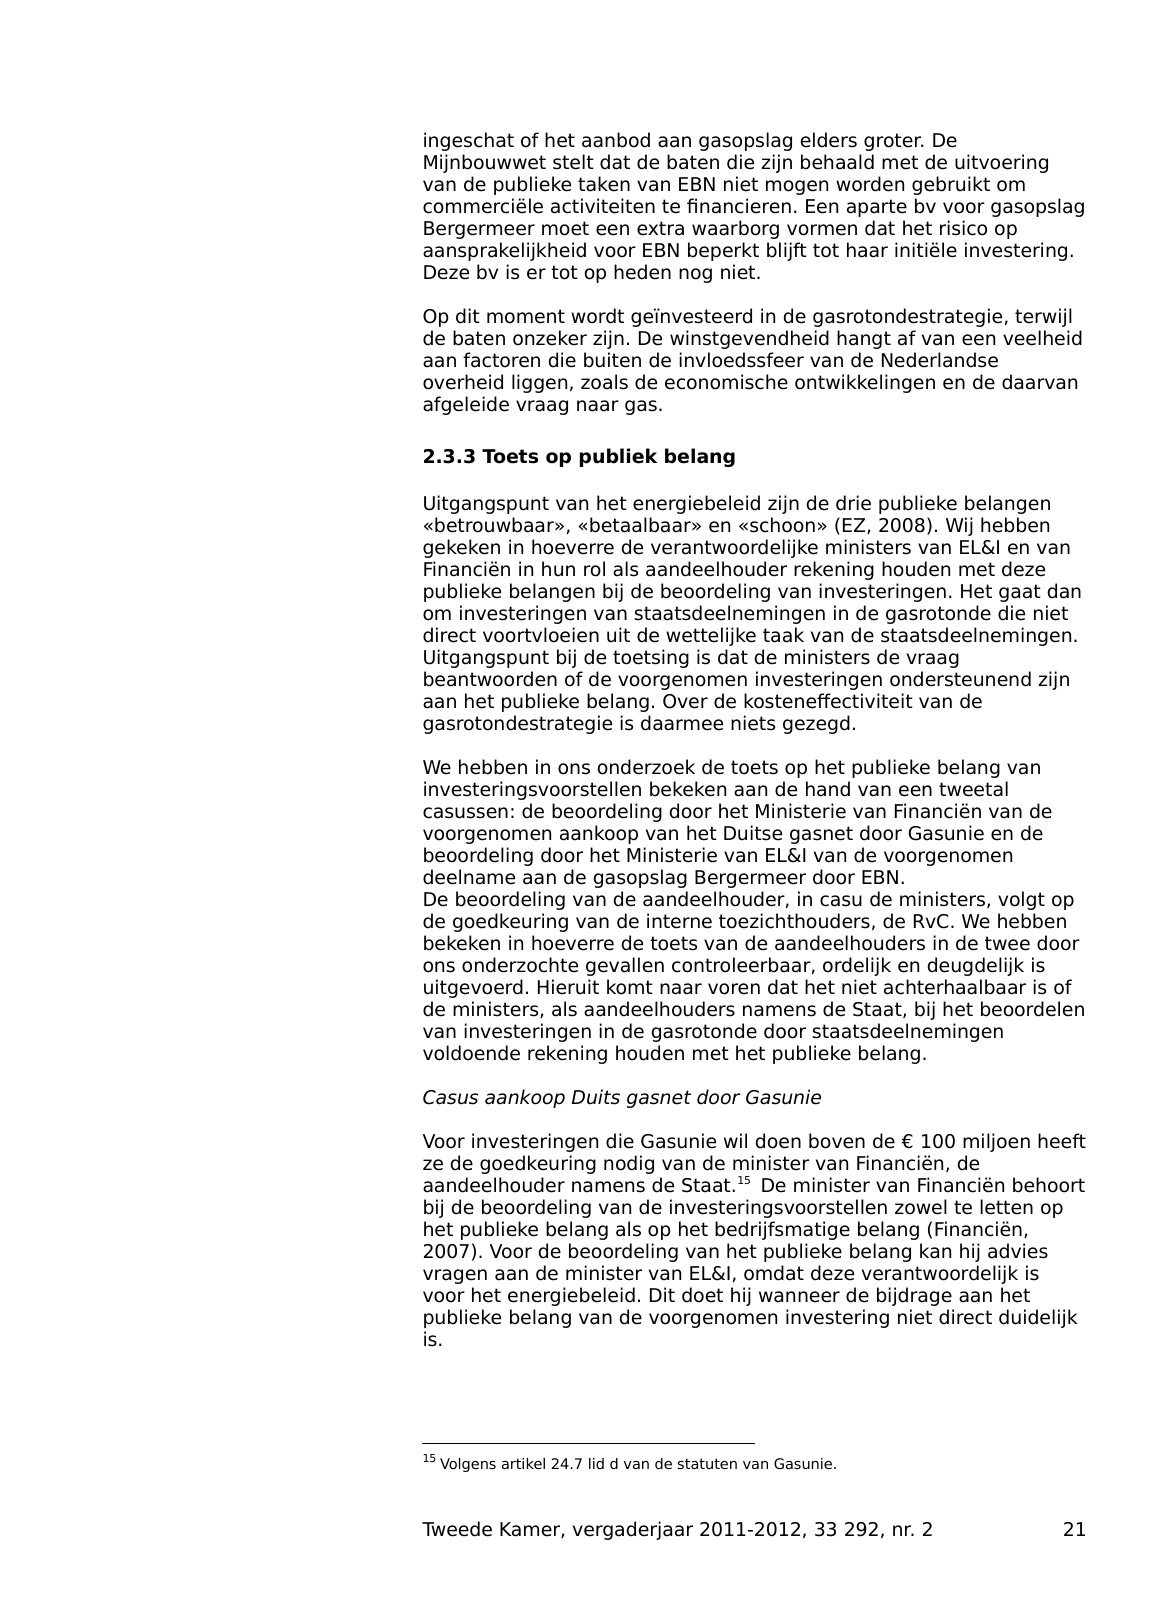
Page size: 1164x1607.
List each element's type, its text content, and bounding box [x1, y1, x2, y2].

text We hebben in ons onderzoek de toets op het publieke belang van investeringsvoorstellen bekeken aan de hand van een tweetal casussen: de beoordeling door het Ministerie van Financiën van de voorgenomen aankoop van het Duitse gasnet door Gasunie en de beoordeling door het Ministerie van EL&I van de voorgenomen deelname aan de gasopslag Bergermeer door EBN. [422, 757, 1087, 889]
text Voor investeringen die Gasunie wil doen boven de € 100 miljoen heeft ze de goedkeuring nodig van de minister van Financiën, de aandeelhouder namens de Staat. De minister van Financiën behoort bij de beoordeling van de investeringsvoorstellen zowel te letten op het publieke belang als op het bedrijfsmatige belang (Financiën, 2007). Voor de beoordeling van het publieke belang kan hij advies vragen aan de minister van EL&I, omdat deze verantwoordelijk is voor het energiebeleid. Dit doet hij wanneer de bijdrage aan het publieke belang van de voorgenomen investering niet direct duidelijk is. [422, 1131, 1087, 1351]
text Volgens artikel 24.7 lid d van de statuten van Gasunie. [422, 1452, 1087, 1474]
text Op dit moment wordt geïnvesteerd in de gasrotondestrategie, terwijl de baten onzeker zijn. De winstgevendheid hangt af van een veelheid aan factoren die buiten de invloedssfeer van de Nederlandse overheid liggen, zoals de economische ontwikkelingen en de daarvan afgeleide vraag naar gas. [422, 306, 1087, 416]
text Uitgangspunt van het energiebeleid zijn de drie publieke belangen «betrouwbaar», «betaalbaar» en «schoon» (EZ, 2008). Wij hebben gekeken in hoeverre de verantwoordelijke ministers van EL&I en van Financiën in hun rol als aandeelhouder rekening houden met deze publieke belangen bij de beoordeling van investeringen. Het gaat dan om investeringen van staatsdeelnemingen in de gasrotonde die niet direct voortvloeien uit de wettelijke taak van de staatsdeelnemingen. Uitgangspunt bij de toetsing is dat de ministers de vraag beantwoorden of de voorgenomen investeringen ondersteunend zijn aan het publieke belang. Over de kosteneffectiviteit van de gasrotondestrategie is daarmee niets gezegd. [422, 493, 1087, 734]
text De beoordeling van de aandeelhouder, in casu de ministers, volgt op de goedkeuring van de interne toezichthouders, de RvC. We hebben bekeken in hoeverre de toets van de aandeelhouders in de twee door ons onderzochte gevallen controleerbaar, ordelijk en deugdelijk is uitgevoerd. Hieruit komt naar voren dat het niet achterhaalbaar is of de ministers, als aandeelhouders namens de Staat, bij het beoordelen van investeringen in de gasrotonde door staatsdeelnemingen voldoende rekening houden met het publieke belang. [422, 889, 1087, 1064]
text ingeschat of het aanbod aan gasopslag elders groter. De Mijnbouwwet stelt dat de baten die zijn behaald met de uitvoering van de publieke taken van EBN niet mogen worden gebruikt om commerciële activiteiten te financieren. Een aparte bv voor gasopslag Bergermeer moet een extra waarborg vormen dat het risico op aansprakelijkheid voor EBN beperkt blijft tot haar initiële investering. Deze bv is er tot op heden nog niet. [422, 130, 1087, 284]
subtitle 2.3.3 Toets op publiek belang [422, 446, 1087, 468]
subtitle Casus aankoop Duits gasnet door Gasunie [422, 1087, 1087, 1109]
